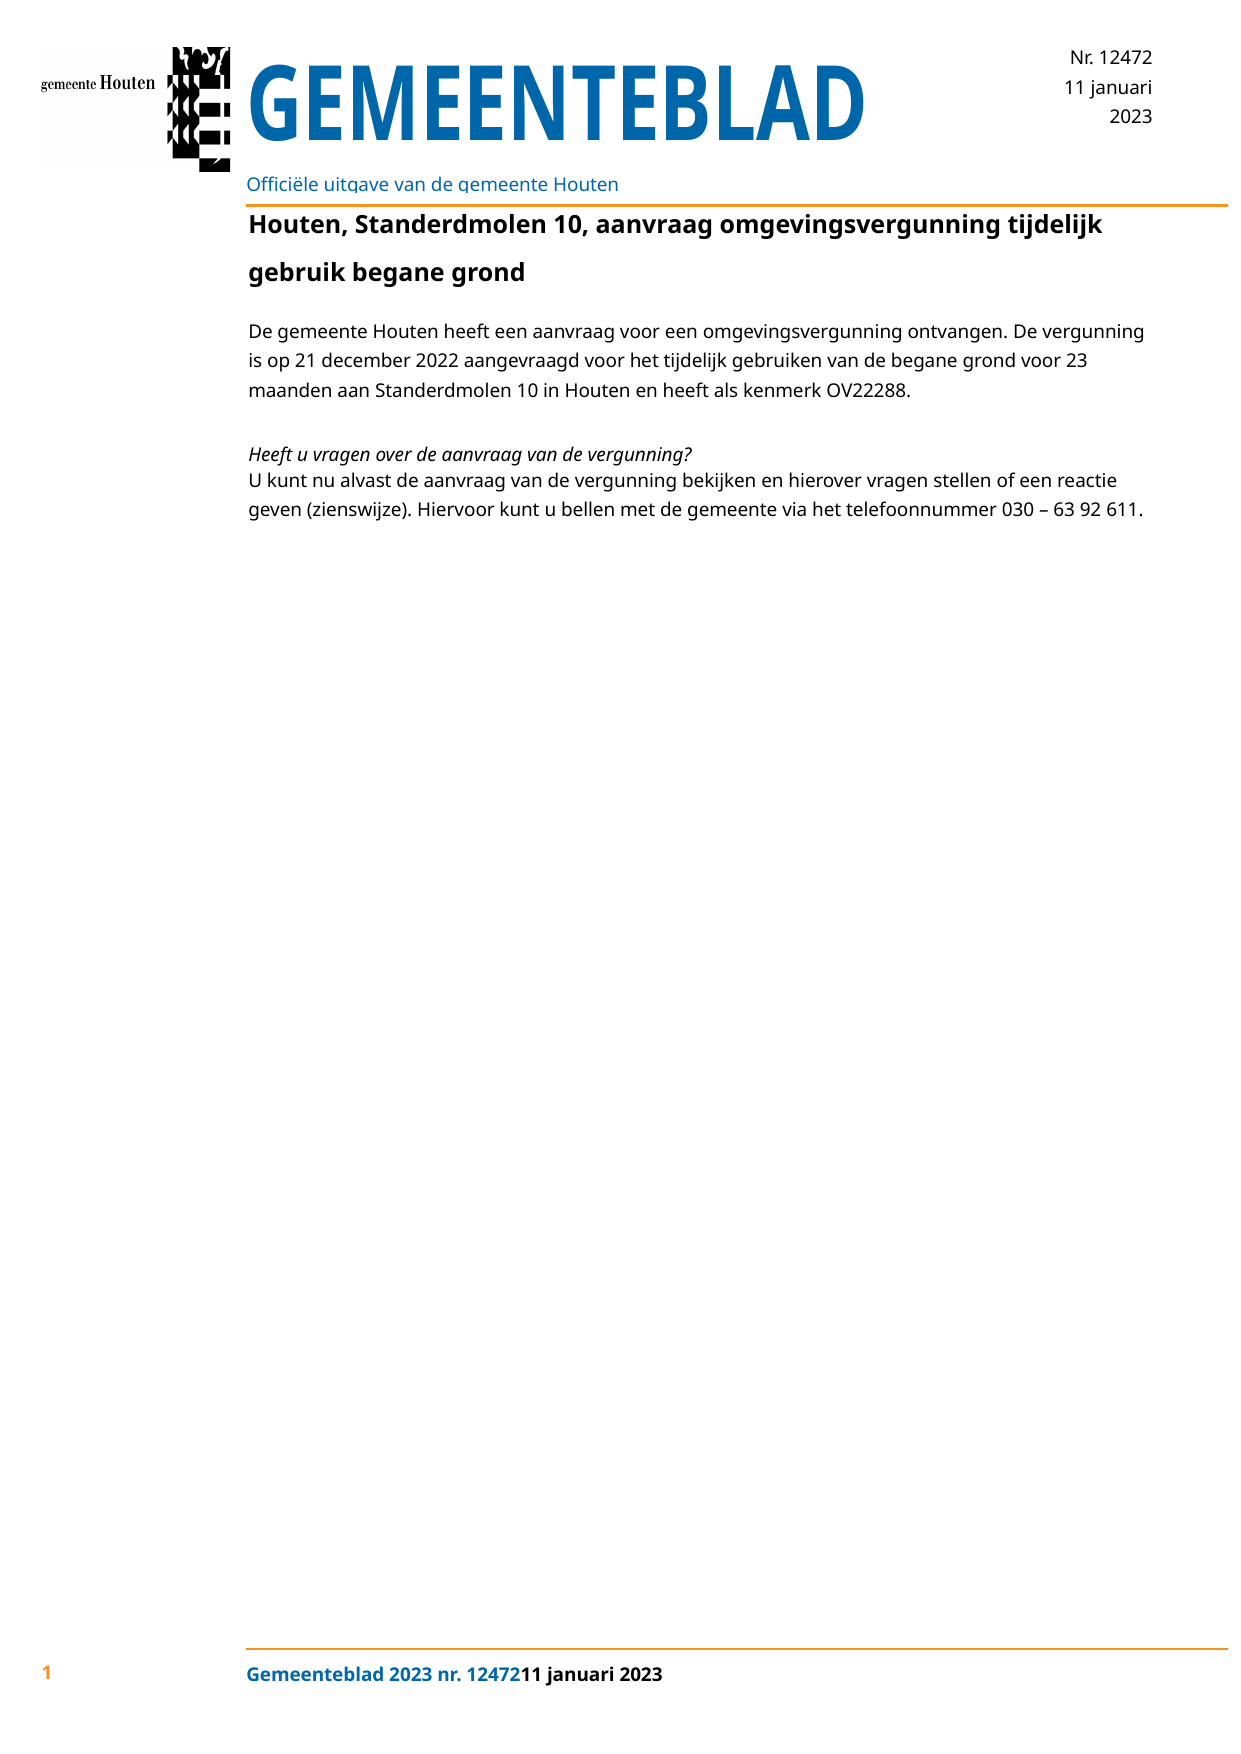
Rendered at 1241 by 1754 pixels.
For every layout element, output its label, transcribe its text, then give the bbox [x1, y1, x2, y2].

text U kunt nu alvast de aanvraag van de vergunning bekijken en hierover vragen stellen of een reactie geven (zienswijze). Hiervoor kunt u bellen met de gemeente via het telefoonnummer 030 – 63 92 611. [248, 467, 1152, 522]
text De gemeente Houten heeft een aanvraag voor een omgevingsvergunning ontvangen. De vergunning is op 21 december 2022 aangevraagd voor het tijdelijk gebruiken van de begane grond voor 23 maanden aan Standerdmolen 10 in Houten en heeft als kenmerk OV22288. [248, 318, 1152, 403]
text Heeft u vragen over de aanvraag van de vergunning? [248, 441, 1152, 467]
picture [41, 47, 231, 172]
text Houten, Standerdmolen 10, aanvraag omgevingsvergunning tijdelijk gebruik begane grond [248, 207, 1152, 288]
